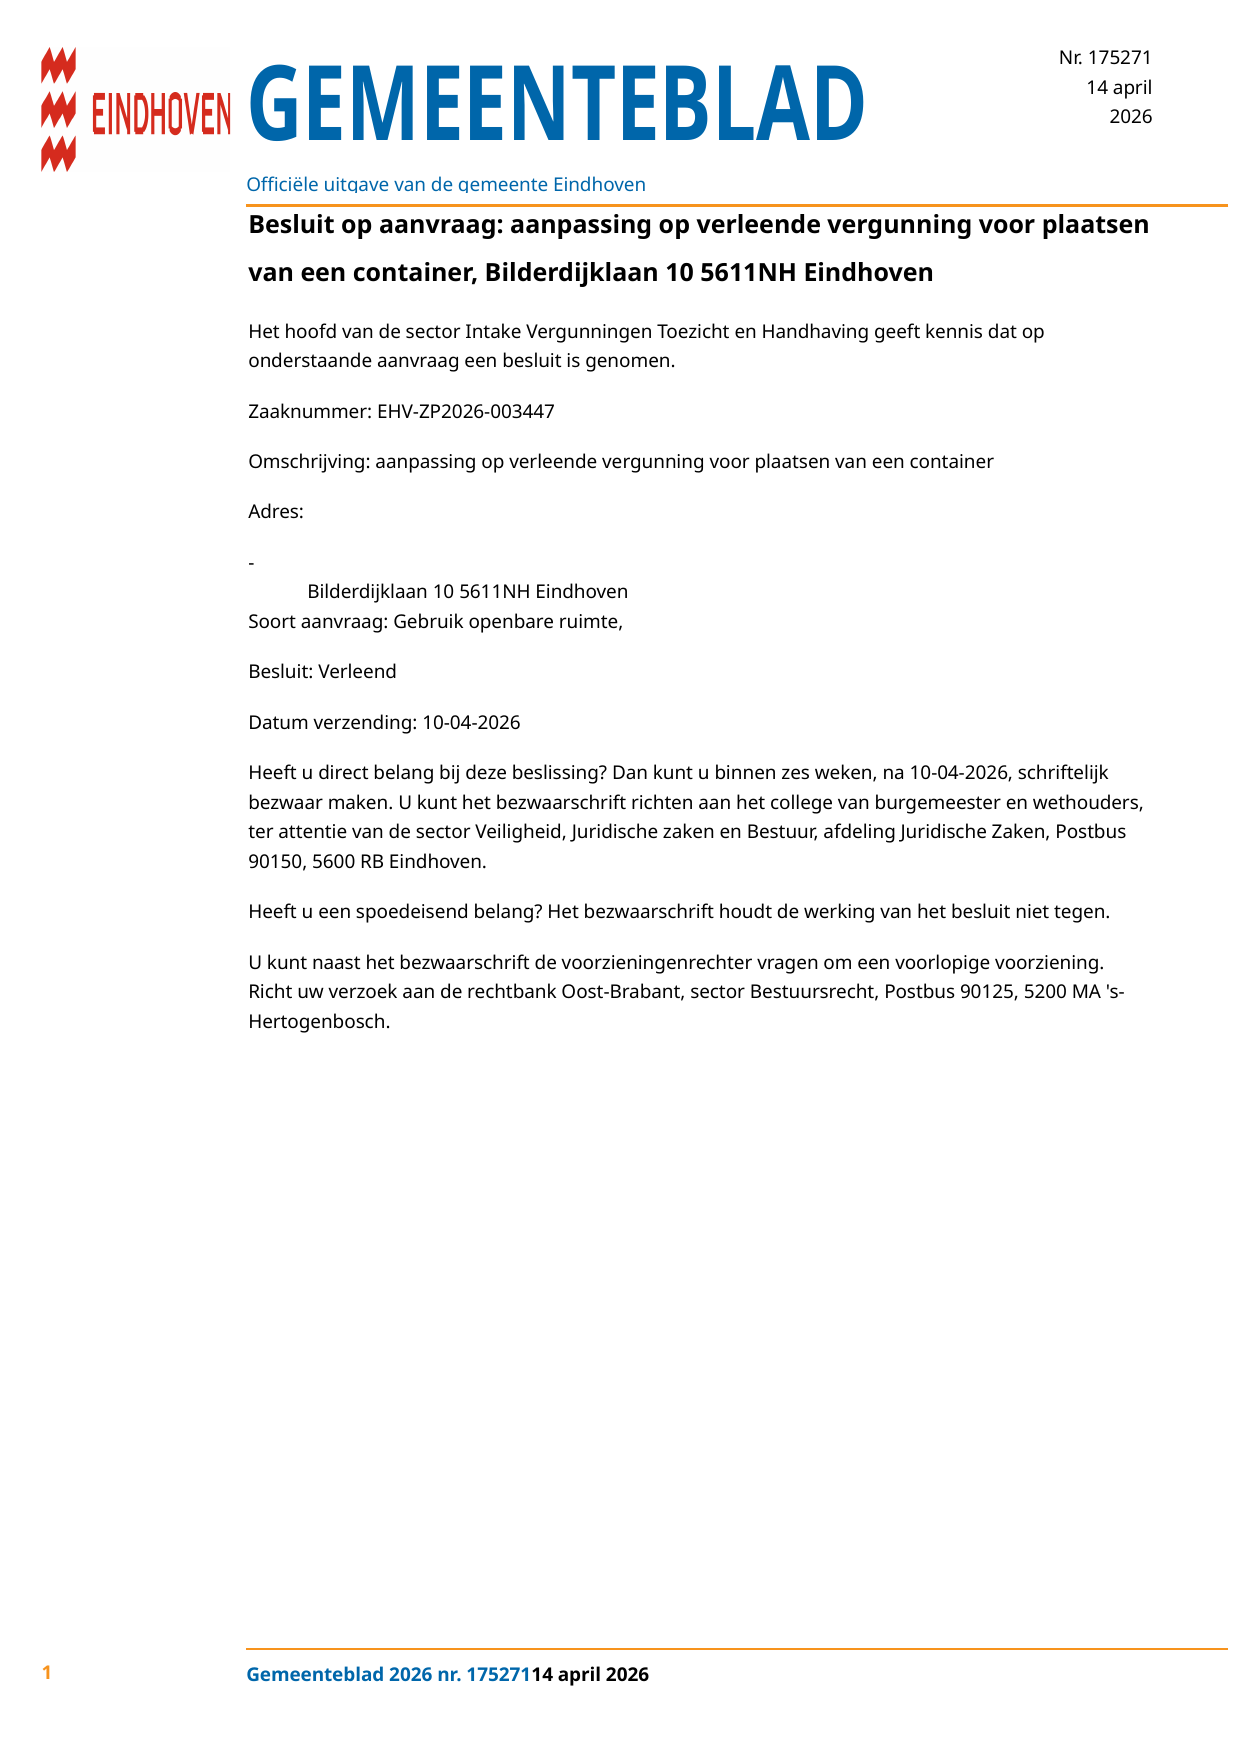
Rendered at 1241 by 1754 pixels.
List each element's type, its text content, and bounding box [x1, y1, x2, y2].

picture [41, 47, 231, 172]
text Besluit: Verleend [248, 659, 1152, 684]
text Zaaknummer: EHV-ZP2026-003447 [248, 398, 1152, 424]
text Besluit op aanvraag: aanpassing op verleende vergunning voor plaatsen van een container, Bilderdijklaan 10 5611NH Eindhoven [248, 207, 1152, 288]
text Soort aanvraag: Gebruik openbare ruimte, [248, 608, 1152, 634]
text Omschrijving: aanpassing op verleende vergunning voor plaatsen van een container [248, 448, 1152, 474]
text Adres: [248, 499, 1152, 524]
text Heeft u direct belang bij deze beslissing? Dan kunt u binnen zes weken, na 10-04-2026, schriftelijk bezwaar maken. U kunt het bezwaarschrift richten aan het college van burgemeester en wethouders, ter attentie van de sector Veiligheid, Juridische zaken en Bestuur, afdeling Juridische Zaken, Postbus 90150, 5600 RB Eindhoven. [248, 759, 1152, 874]
text U kunt naast het bezwaarschrift de voorzieningenrechter vragen om een voorlopige voorziening. Richt uw verzoek aan de rechtbank Oost-Brabant, sector Bestuursrecht, Postbus 90125, 5200 MA 's-Hertogenbosch. [248, 949, 1152, 1034]
text Heeft u een spoedeisend belang? Het bezwaarschrift houdt de werking van het besluit niet tegen. [248, 899, 1152, 924]
list Bilderdijklaan 10 5611NH Eindhoven [248, 579, 1152, 604]
text Datum verzending: 10-04-2026 [248, 709, 1152, 735]
text Het hoofd van de sector Intake Vergunningen Toezicht en Handhaving geeft kennis dat op onderstaande aanvraag een besluit is genomen. [248, 318, 1152, 373]
